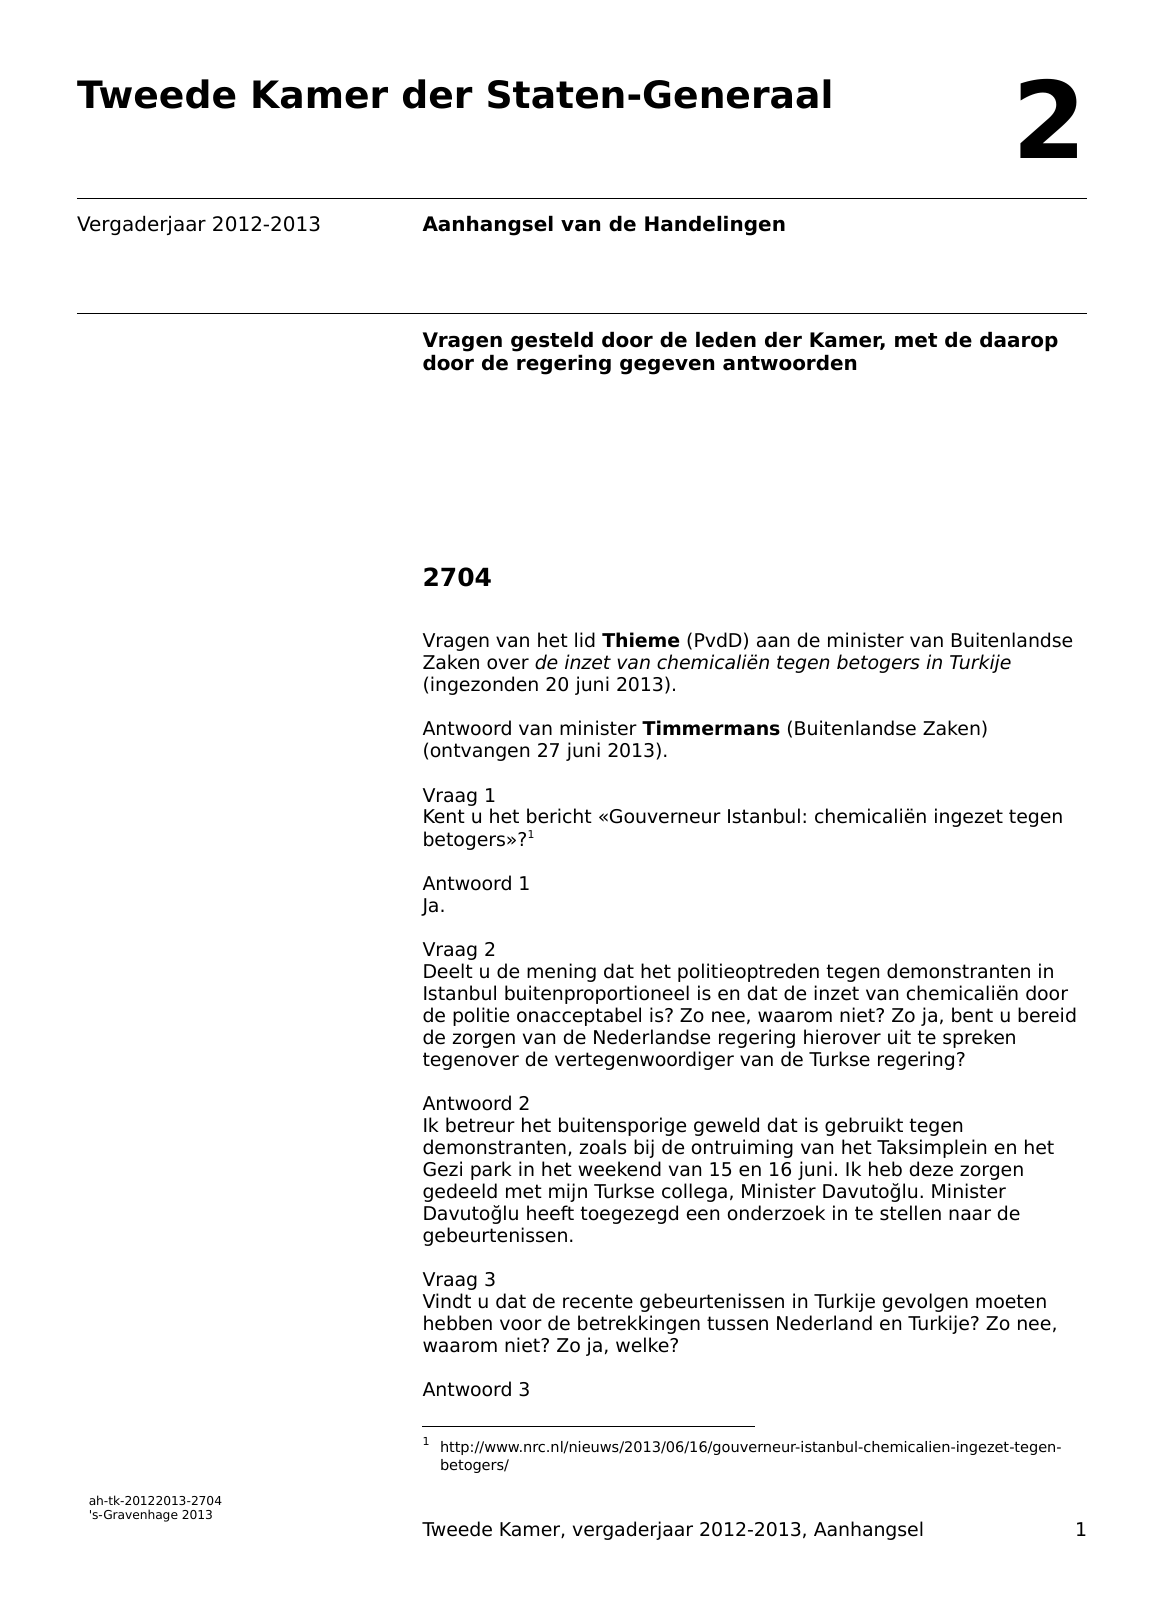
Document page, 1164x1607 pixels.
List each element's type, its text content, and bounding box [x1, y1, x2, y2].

text Antwoord 1 [422, 873, 1087, 894]
text 's-Gravenhage 2013 [88, 1508, 323, 1522]
text Vindt u dat de recente gebeurtenissen in Turkije gevolgen moeten hebben voor de betrekkingen tussen Nederland en Turkije? Zo nee, waarom niet? Zo ja, welke? [422, 1291, 1087, 1357]
table_cell Vergaderjaar 2012-2013 [77, 199, 422, 313]
text Ja. [422, 894, 1087, 917]
text Vragen van het lid Thieme (PvdD) aan de minister van Buitenlandse Zaken over de inzet van chemicaliën tegen betogers in Turkije (ingezonden 20 juni 2013). [422, 630, 1087, 696]
text http://www.nrc.nl/nieuws/2013/06/16/gouverneur-istanbul-chemicalien-ingezet-tegen-betogers/ [422, 1435, 1087, 1474]
text Vraag 1 [422, 784, 1087, 806]
text Vraag 3 [422, 1269, 1087, 1291]
table_cell Aanhangsel van de Handelingen [422, 199, 1087, 313]
table_cell Vragen gesteld door de leden der Kamer, met de daarop door de regering gegeven antwoorden [422, 314, 1087, 375]
text 2704 [422, 563, 1087, 592]
table_header Tweede Kamer der Staten-Generaal [77, 59, 886, 198]
text Antwoord van minister Timmermans (Buitenlandse Zaken) (ontvangen 27 juni 2013). [422, 718, 1087, 762]
text Antwoord 2 [422, 1093, 1087, 1115]
text Vraag 2 [422, 939, 1087, 961]
table_cell [77, 314, 422, 375]
text ah-tk-20122013-2704 [88, 1494, 323, 1508]
text Antwoord 3 [422, 1379, 1087, 1401]
text Ik betreur het buitensporige geweld dat is gebruikt tegen demonstranten, zoals bij de ontruiming van het Taksimplein en het Gezi park in het weekend van 15 en 16 juni. Ik heb deze zorgen gedeeld met mijn Turkse collega, Minister Davutoğlu. Minister Davutoğlu heeft toegezegd een onderzoek in te stellen naar de gebeurtenissen. [422, 1115, 1087, 1247]
table_header 2 [886, 59, 1087, 198]
text Kent u het bericht «Gouverneur Istanbul: chemicaliën ingezet tegen betogers»? [422, 806, 1087, 850]
text Deelt u de mening dat het politieoptreden tegen demonstranten in Istanbul buitenproportioneel is en dat de inzet van chemicaliën door de politie onacceptabel is? Zo nee, waarom niet? Zo ja, bent u bereid de zorgen van de Nederlandse regering hierover uit te spreken tegenover de vertegenwoordiger van de Turkse regering? [422, 961, 1087, 1071]
